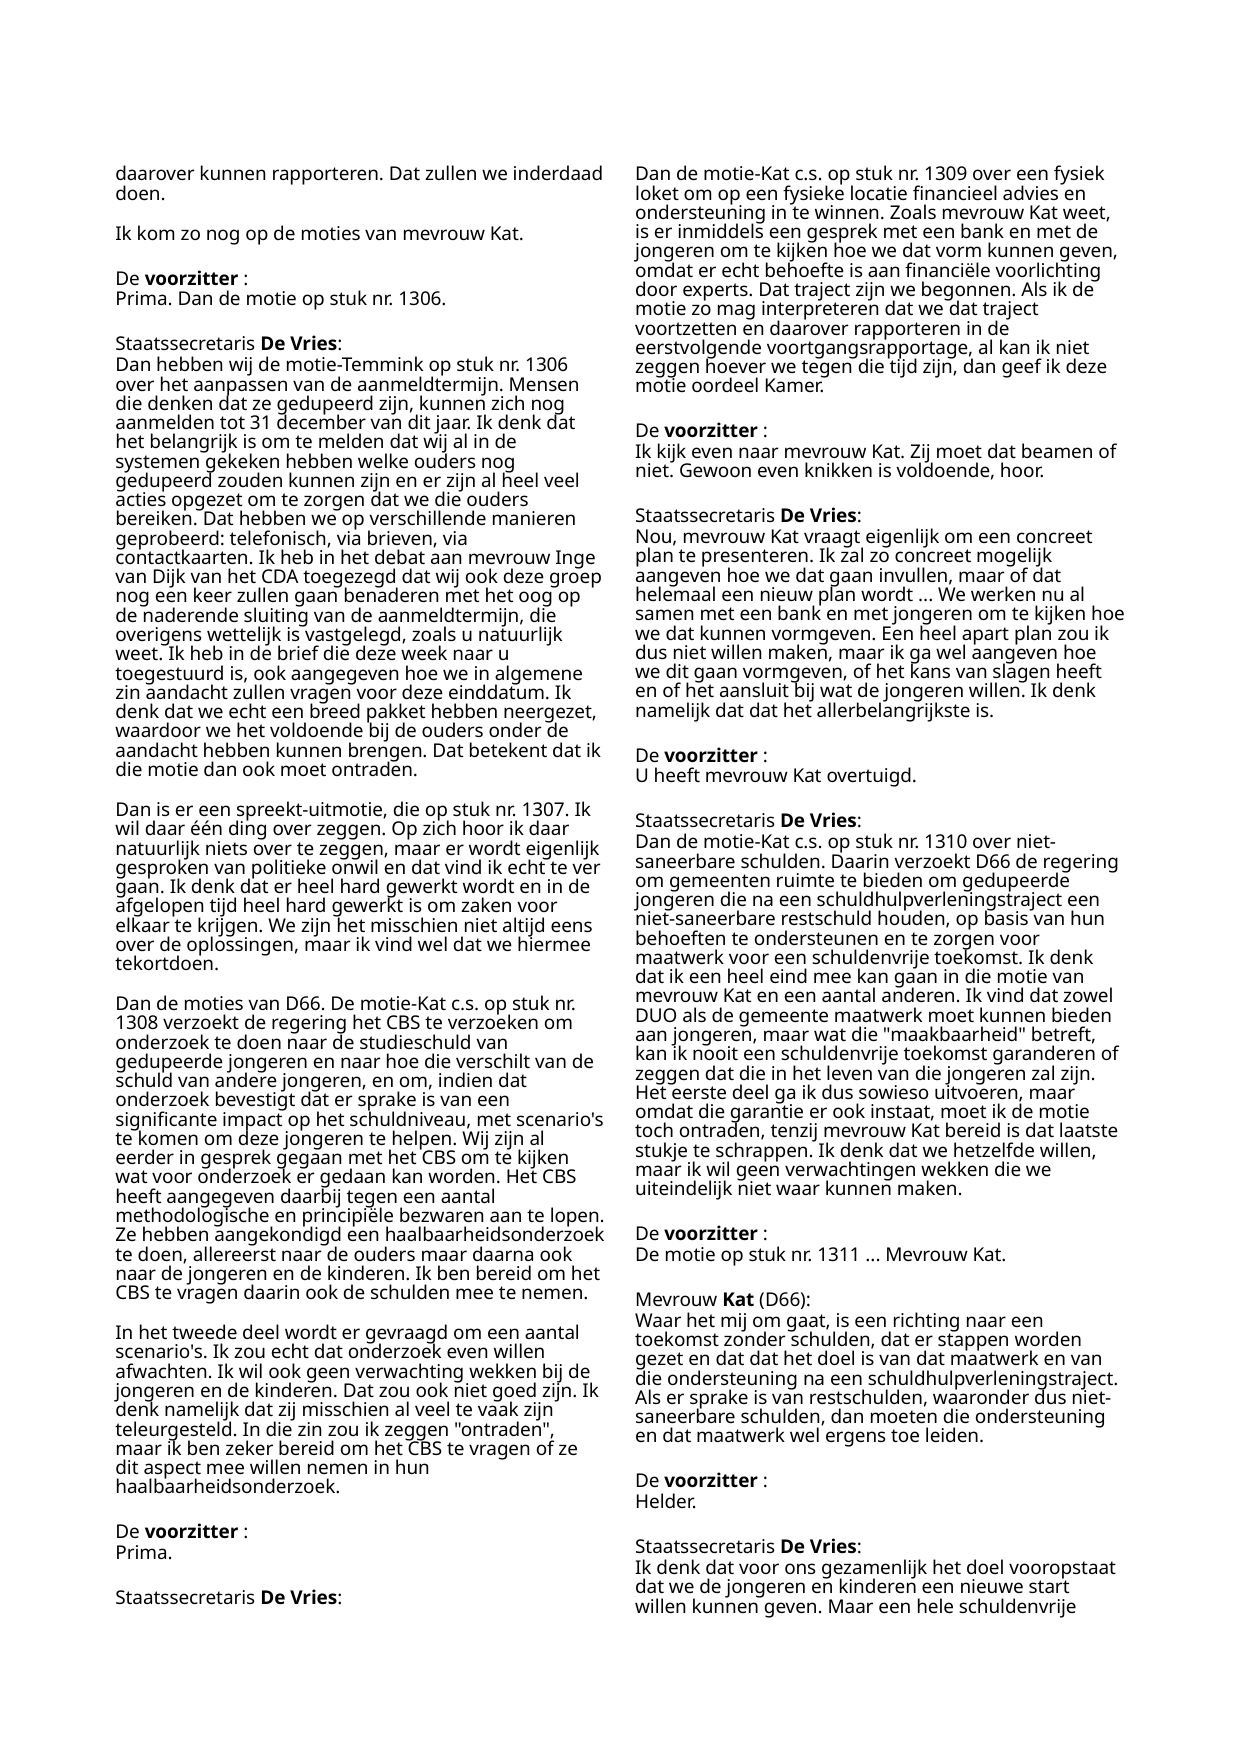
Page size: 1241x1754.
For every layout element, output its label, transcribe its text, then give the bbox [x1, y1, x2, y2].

text Staatssecretaris De Vries: [635, 502, 1125, 528]
text In het tweede deel wordt er gevraagd om een aantal scenario's. Ik zou echt dat onderzoek even willen afwachten. Ik wil ook geen verwachting wekken bij de jongeren en de kinderen. Dat zou ook niet goed zijn. Ik denk namelijk dat zij misschien al veel te vaak zijn teleurgesteld. In die zin zou ik zeggen "ontraden", maar ik ben zeker bereid om het CBS te vragen of ze dit aspect mee willen nemen in hun haalbaarheidsonderzoek. [115, 1324, 605, 1498]
text Helder. [635, 1493, 1125, 1513]
text Dan de moties van D66. De motie-Kat c.s. op stuk nr. 1308 verzoekt de regering het CBS te verzoeken om onderzoek te doen naar de studieschuld van gedupeerde jongeren en naar hoe die verschilt van de schuld van andere jongeren, en om, indien dat onderzoek bevestigt dat er sprake is van een significante impact op het schuldniveau, met scenario's te komen om deze jongeren te helpen. Wij zijn al eerder in gesprek gegaan met het CBS om te kijken wat voor onderzoek er gedaan kan worden. Het CBS heeft aangegeven daarbij tegen een aantal methodologische en principiële bezwaren aan te lopen. Ze hebben aangekondigd een haalbaarheidsonderzoek te doen, allereerst naar de ouders maar daarna ook naar de jongeren en de kinderen. Ik ben bereid om het CBS te vragen daarin ook de schulden mee te nemen. [115, 995, 605, 1303]
text Mevrouw Kat (D66): [635, 1286, 1125, 1312]
text Prima. [115, 1544, 605, 1563]
text Staatssecretaris De Vries: [115, 1584, 605, 1610]
text De voorzitter : [635, 1468, 1125, 1493]
text De voorzitter : [115, 265, 605, 290]
text Dan hebben wij de motie-Temmink op stuk nr. 1306 over het aanpassen van de aanmeldtermijn. Mensen die denken dat ze gedupeerd zijn, kunnen zich nog aanmelden tot 31 december van dit jaar. Ik denk dat het belangrijk is om te melden dat wij al in de systemen gekeken hebben welke ouders nog gedupeerd zouden kunnen zijn en er zijn al heel veel acties opgezet om te zorgen dat we die ouders bereiken. Dat hebben we op verschillende manieren geprobeerd: telefonisch, via brieven, via contactkaarten. Ik heb in het debat aan mevrouw Inge van Dijk van het CDA toegezegd dat wij ook deze groep nog een keer zullen gaan benaderen met het oog op de naderende sluiting van de aanmeldtermijn, die overigens wettelijk is vastgelegd, zoals u natuurlijk weet. Ik heb in de brief die deze week naar u toegestuurd is, ook aangegeven hoe we in algemene zin aandacht zullen vragen voor deze einddatum. Ik denk dat we echt een breed pakket hebben neergezet, waardoor we het voldoende bij de ouders onder de aandacht hebben kunnen brengen. Dat betekent dat ik die motie dan ook moet ontraden. [115, 356, 605, 780]
text Ik kom zo nog op de moties van mevrouw Kat. [115, 224, 605, 244]
text De motie op stuk nr. 1311 ... Mevrouw Kat. [635, 1246, 1125, 1265]
text Staatssecretaris De Vries: [115, 331, 605, 356]
text Prima. Dan de motie op stuk nr. 1306. [115, 290, 605, 310]
text Nou, mevrouw Kat vraagt eigenlijk om een concreet plan te presenteren. Ik zal zo concreet mogelijk aangeven hoe we dat gaan invullen, maar of dat helemaal een nieuw plan wordt ... We werken nu al samen met een bank en met jongeren om te kijken hoe we dat kunnen vormgeven. Een heel apart plan zou ik dus niet willen maken, maar ik ga wel aangeven hoe we dit gaan vormgeven, of het kans van slagen heeft en of het aansluit bij wat de jongeren willen. Ik denk namelijk dat dat het allerbelangrijkste is. [635, 528, 1125, 721]
text De voorzitter : [635, 1220, 1125, 1246]
text daarover kunnen rapporteren. Dat zullen we inderdaad doen. [115, 165, 605, 204]
text Staatssecretaris De Vries: [635, 1533, 1125, 1559]
text De voorzitter : [635, 742, 1125, 767]
text De voorzitter : [635, 417, 1125, 443]
text Waar het mij om gaat, is een richting naar een toekomst zonder schulden, dat er stappen worden gezet en dat dat het doel is van dat maatwerk en van die ondersteuning na een schuldhulpverleningstraject. Als er sprake is van restschulden, waaronder dus niet-saneerbare schulden, dan moeten die ondersteuning en dat maatwerk wel ergens toe leiden. [635, 1312, 1125, 1447]
text Dan de motie-Kat c.s. op stuk nr. 1310 over niet-saneerbare schulden. Daarin verzoekt D66 de regering om gemeenten ruimte te bieden om gedupeerde jongeren die na een schuldhulpverleningstraject een niet-saneerbare restschuld houden, op basis van hun behoeften te ondersteunen en te zorgen voor maatwerk voor een schuldenvrije toekomst. Ik denk dat ik een heel eind mee kan gaan in die motie van mevrouw Kat en een aantal anderen. Ik vind dat zowel DUO als de gemeente maatwerk moet kunnen bieden aan jongeren, maar wat die "maakbaarheid" betreft, kan ik nooit een schuldenvrije toekomst garanderen of zeggen dat die in het leven van die jongeren zal zijn. Het eerste deel ga ik dus sowieso uitvoeren, maar omdat die garantie er ook instaat, moet ik de motie toch ontraden, tenzij mevrouw Kat bereid is dat laatste stukje te schrappen. Ik denk dat we hetzelfde willen, maar ik wil geen verwachtingen wekken die we uiteindelijk niet waar kunnen maken. [635, 833, 1125, 1199]
text Ik kijk even naar mevrouw Kat. Zij moet dat beamen of niet. Gewoon even knikken is voldoende, hoor. [635, 443, 1125, 482]
text Dan de motie-Kat c.s. op stuk nr. 1309 over een fysiek loket om op een fysieke locatie financieel advies en ondersteuning in te winnen. Zoals mevrouw Kat weet, is er inmiddels een gesprek met een bank en met de jongeren om te kijken hoe we dat vorm kunnen geven, omdat er echt behoefte is aan financiële voorlichting door experts. Dat traject zijn we begonnen. Als ik de motie zo mag interpreteren dat we dat traject voortzetten en daarover rapporteren in de eerstvolgende voortgangsrapportage, al kan ik niet zeggen hoever we tegen die tijd zijn, dan geef ik deze motie oordeel Kamer. [635, 165, 1125, 397]
text Ik denk dat voor ons gezamenlijk het doel vooropstaat dat we de jongeren en kinderen een nieuwe start willen kunnen geven. Maar een hele schuldenvrije [635, 1559, 1125, 1617]
text De voorzitter : [115, 1518, 605, 1544]
text Staatssecretaris De Vries: [635, 808, 1125, 833]
text Dan is er een spreekt-uitmotie, die op stuk nr. 1307. Ik wil daar één ding over zeggen. Op zich hoor ik daar natuurlijk niets over te zeggen, maar er wordt eigenlijk gesproken van politieke onwil en dat vind ik echt te ver gaan. Ik denk dat er heel hard gewerkt wordt en in de afgelopen tijd heel hard gewerkt is om zaken voor elkaar te krijgen. We zijn het misschien niet altijd eens over de oplossingen, maar ik vind wel dat we hiermee tekortdoen. [115, 801, 605, 974]
text U heeft mevrouw Kat overtuigd. [635, 767, 1125, 787]
